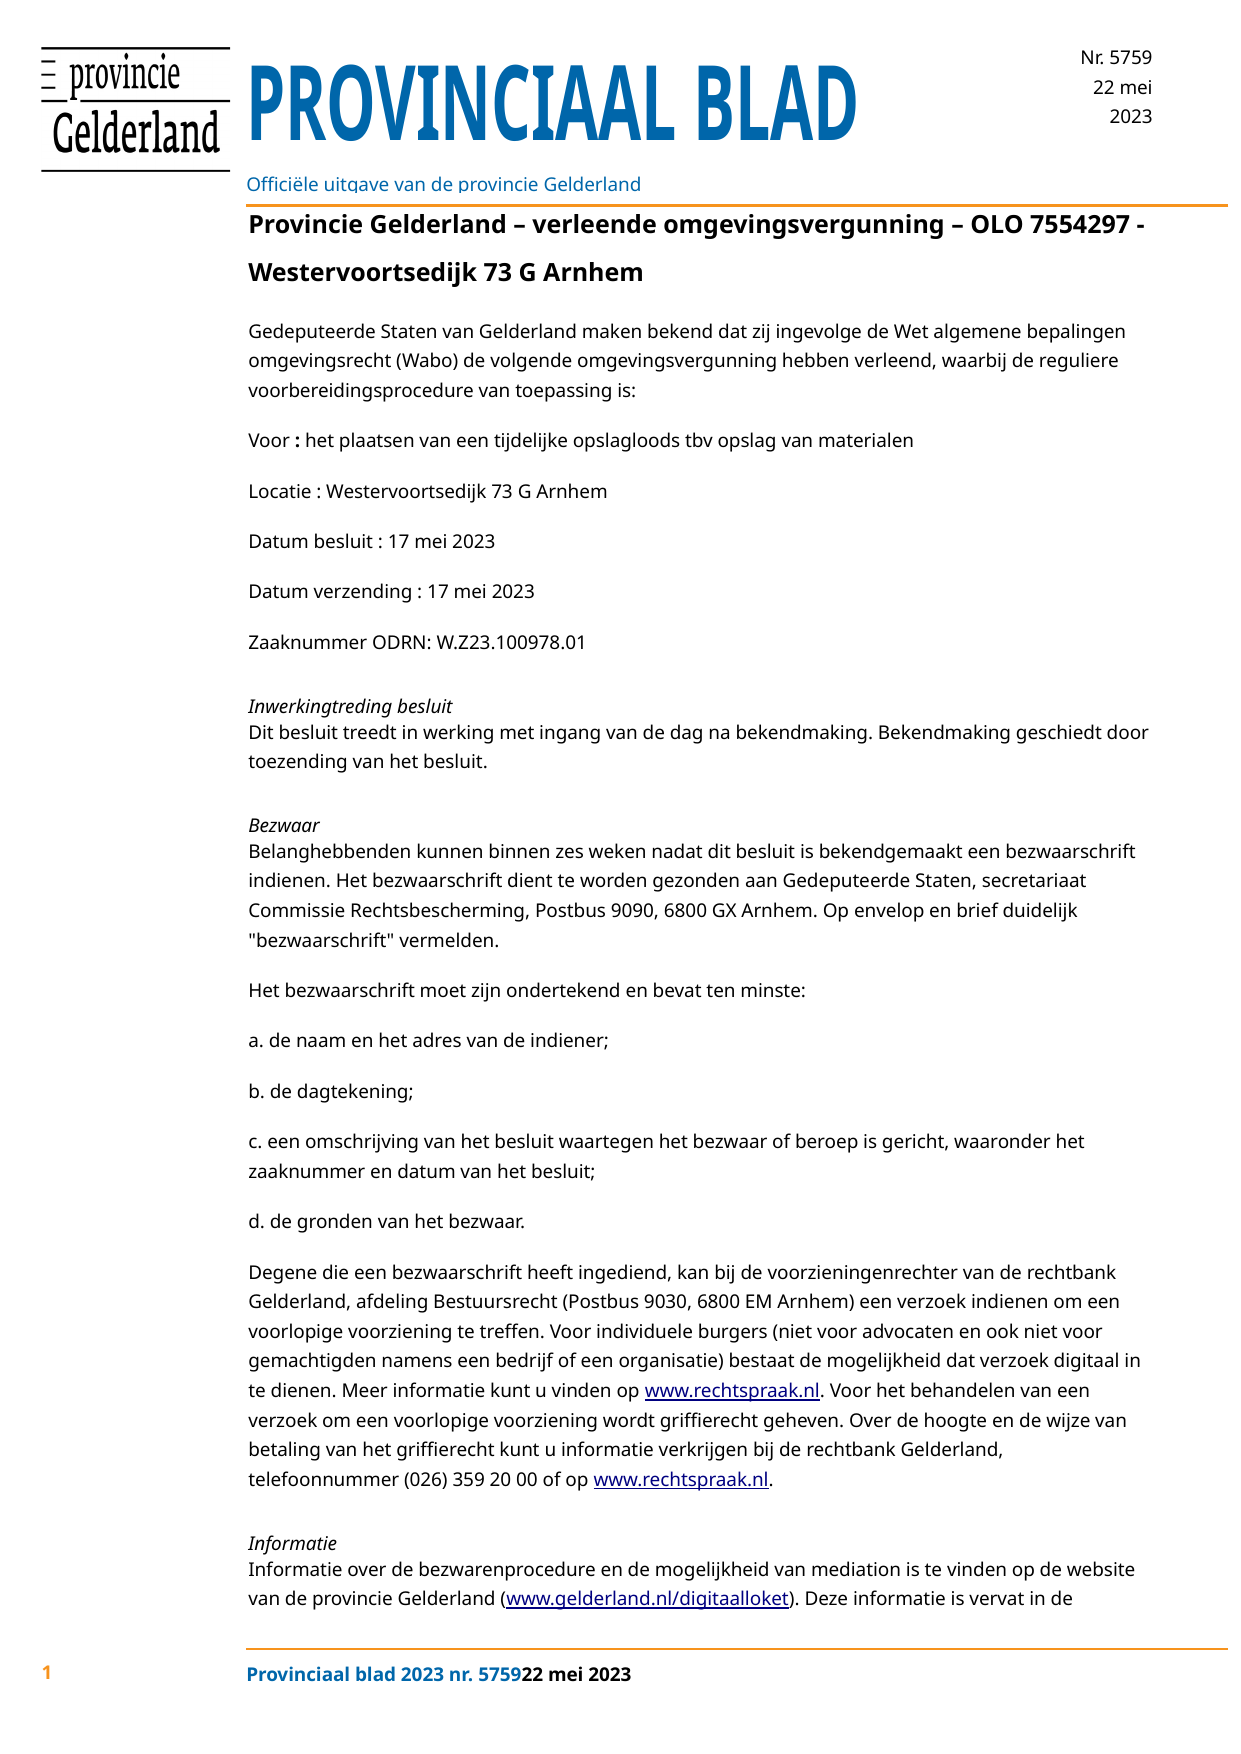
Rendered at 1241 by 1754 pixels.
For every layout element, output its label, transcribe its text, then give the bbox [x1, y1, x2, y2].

text c. een omschrijving van het besluit waartegen het bezwaar of beroep is gericht, waaronder het zaaknummer en datum van het besluit; [248, 1128, 1152, 1184]
text Degene die een bezwaarschrift heeft ingediend, kan bij de voorzieningenrechter van de rechtbank Gelderland, afdeling Bestuursrecht (Postbus 9030, 6800 EM Arnhem) een verzoek indienen om een voorlopige voorziening te treffen. Voor individuele burgers (niet voor advocaten en ook niet voor gemachtigden namens een bedrijf of een organisatie) bestaat de mogelijkheid dat verzoek digitaal in te dienen. Meer informatie kunt u vinden op www.rechtspraak.nl. Voor het behandelen van een verzoek om een voorlopige voorziening wordt griffierecht geheven. Over de hoogte en de wijze van betaling van het griffierecht kunt u informatie verkrijgen bij de rechtbank Gelderland, telefoonnummer (026) 359 20 00 of op www.rechtspraak.nl. [248, 1259, 1152, 1492]
text Informatie over de bezwarenprocedure en de mogelijkheid van mediation is te vinden op de website van de provincie Gelderland (www.gelderland.nl/digitaalloket). Deze informatie is vervat in de [248, 1556, 1152, 1611]
text Locatie : Westervoortsedijk 73 G Arnhem [248, 478, 1152, 504]
text Het bezwaarschrift moet zijn ondertekend en bevat ten minste: [248, 977, 1152, 1003]
text Voor : het plaatsen van een tijdelijke opslagloods tbv opslag van materialen [248, 427, 1152, 453]
text a. de naam en het adres van de indiener; [248, 1028, 1152, 1053]
picture [41, 47, 231, 172]
text Belanghebbenden kunnen binnen zes weken nadat dit besluit is bekendgemaakt een bezwaarschrift indienen. Het bezwaarschrift dient te worden gezonden aan Gedeputeerde Staten, secretariaat Commissie Rechtsbescherming, Postbus 9090, 6800 GX Arnhem. Op envelop en brief duidelijk "bezwaarschrift" vermelden. [248, 838, 1152, 953]
text Dit besluit treedt in werking met ingang van de dag na bekendmaking. Bekendmaking geschiedt door toezending van het besluit. [248, 719, 1152, 774]
text b. de dagtekening; [248, 1078, 1152, 1104]
text Bezwaar [248, 812, 1152, 838]
text Gedeputeerde Staten van Gelderland maken bekend dat zij ingevolge de Wet algemene bepalingen omgevingsrecht (Wabo) de volgende omgevingsvergunning hebben verleend, waarbij de reguliere voorbereidingsprocedure van toepassing is: [248, 318, 1152, 403]
text Informatie [248, 1530, 1152, 1556]
text Zaaknummer ODRN: W.Z23.100978.01 [248, 629, 1152, 655]
text Datum besluit : 17 mei 2023 [248, 528, 1152, 554]
text Datum verzending : 17 mei 2023 [248, 579, 1152, 604]
text d. de gronden van het bezwaar. [248, 1208, 1152, 1234]
text Inwerkingtreding besluit [248, 693, 1152, 719]
text Provincie Gelderland – verleende omgevingsvergunning – OLO 7554297 - Westervoortsedijk 73 G Arnhem [248, 207, 1152, 288]
